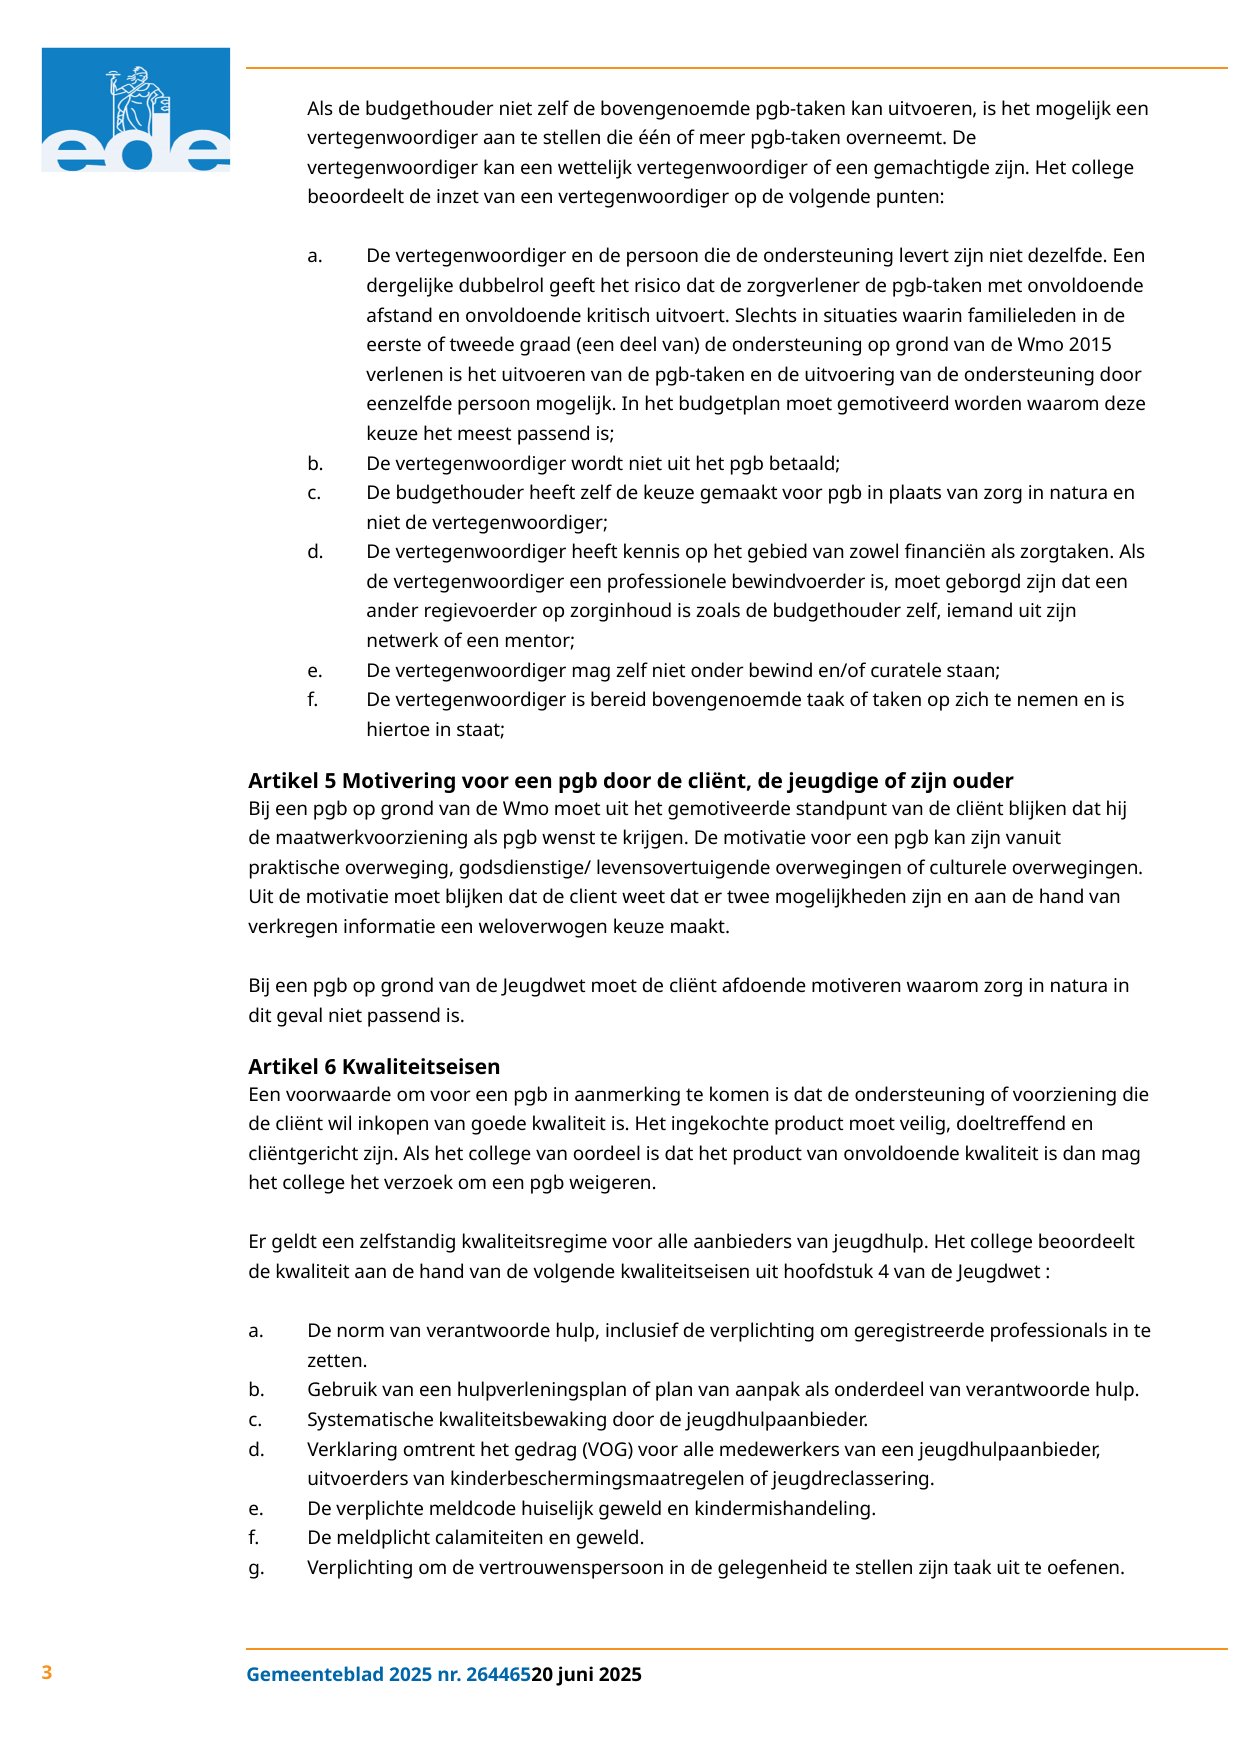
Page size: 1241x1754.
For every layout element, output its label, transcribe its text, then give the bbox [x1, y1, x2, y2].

list De norm van verantwoorde hulp, inclusief de verplichting om geregistreerde professionals in te zetten. [248, 1317, 1152, 1373]
text Artikel 5 Motivering voor een pgb door de cliënt, de jeugdige of zijn ouder [248, 766, 1152, 795]
list De vertegenwoordiger wordt niet uit het pgb betaald; [307, 450, 1152, 476]
picture [41, 47, 231, 172]
list De vertegenwoordiger en de persoon die de ondersteuning levert zijn niet dezelfde. Een dergelijke dubbelrol geeft het risico dat de zorgverlener de pgb-taken met onvoldoende afstand en onvoldoende kritisch uitvoert. Slechts in situaties waarin familieleden in de eerste of tweede graad (een deel van) de ondersteuning op grond van de Wmo 2015 verlenen is het uitvoeren van de pgb-taken en de uitvoering van de ondersteuning door eenzelfde persoon mogelijk. In het budgetplan moet gemotiveerd worden waarom deze keuze het meest passend is; [307, 243, 1152, 446]
text Bij een pgb op grond van de Wmo moet uit het gemotiveerde standpunt van de cliënt blijken dat hij de maatwerkvoorziening als pgb wenst te krijgen. De motivatie voor een pgb kan zijn vanuit praktische overweging, godsdienstige/ levensovertuigende overwegingen of culturele overwegingen. Uit de motivatie moet blijken dat de client weet dat er twee mogelijkheden zijn en aan de hand van verkregen informatie een weloverwogen keuze maakt. [248, 795, 1152, 939]
list De budgethouder heeft zelf de keuze gemaakt voor pgb in plaats van zorg in natura en niet de vertegenwoordiger; [307, 479, 1152, 535]
list Verplichting om de vertrouwenspersoon in de gelegenheid te stellen zijn taak uit te oefenen. [248, 1554, 1152, 1580]
list De verplichte meldcode huiselijk geweld en kindermishandeling. [248, 1495, 1152, 1521]
text Bij een pgb op grond van de Jeugdwet moet de cliënt afdoende motiveren waarom zorg in natura in dit geval niet passend is. [248, 972, 1152, 1028]
list De vertegenwoordiger is bereid bovengenoemde taak of taken op zich te nemen en is hiertoe in staat; [307, 686, 1152, 742]
list De meldplicht calamiteiten en geweld. [248, 1524, 1152, 1550]
list Verklaring omtrent het gedrag (VOG) voor alle medewerkers van een jeugdhulpaanbieder, uitvoerders van kinderbeschermingsmaatregelen of jeugdreclassering. [248, 1436, 1152, 1491]
text Een voorwaarde om voor een pgb in aanmerking te komen is dat de ondersteuning of voorziening die de cliënt wil inkopen van goede kwaliteit is. Het ingekochte product moet veilig, doeltreffend en cliëntgericht zijn. Als het college van oordeel is dat het product van onvoldoende kwaliteit is dan mag het college het verzoek om een pgb weigeren. [248, 1081, 1152, 1195]
list Als de budgethouder niet zelf de bovengenoemde pgb-taken kan uitvoeren, is het mogelijk een vertegenwoordiger aan te stellen die één of meer pgb-taken overneemt. De vertegenwoordiger kan een wettelijk vertegenwoordiger of een gemachtigde zijn. Het college beoordeelt de inzet van een vertegenwoordiger op de volgende punten: [248, 95, 1152, 209]
text Er geldt een zelfstandig kwaliteitsregime voor alle aanbieders van jeugdhulp. Het college beoordeelt de kwaliteit aan de hand van de volgende kwaliteitseisen uit hoofdstuk 4 van de Jeugdwet : [248, 1229, 1152, 1284]
text Artikel 6 Kwaliteitseisen [248, 1052, 1152, 1081]
list Gebruik van een hulpverleningsplan of plan van aanpak als onderdeel van verantwoorde hulp. [248, 1377, 1152, 1402]
list De vertegenwoordiger mag zelf niet onder bewind en/of curatele staan; [307, 657, 1152, 683]
list De vertegenwoordiger heeft kennis op het gebied van zowel financiën als zorgtaken. Als de vertegenwoordiger een professionele bewindvoerder is, moet geborgd zijn dat een ander regievoerder op zorginhoud is zoals de budgethouder zelf, iemand uit zijn netwerk of een mentor; [307, 538, 1152, 653]
list Systematische kwaliteitsbewaking door de jeugdhulpaanbieder. [248, 1406, 1152, 1432]
